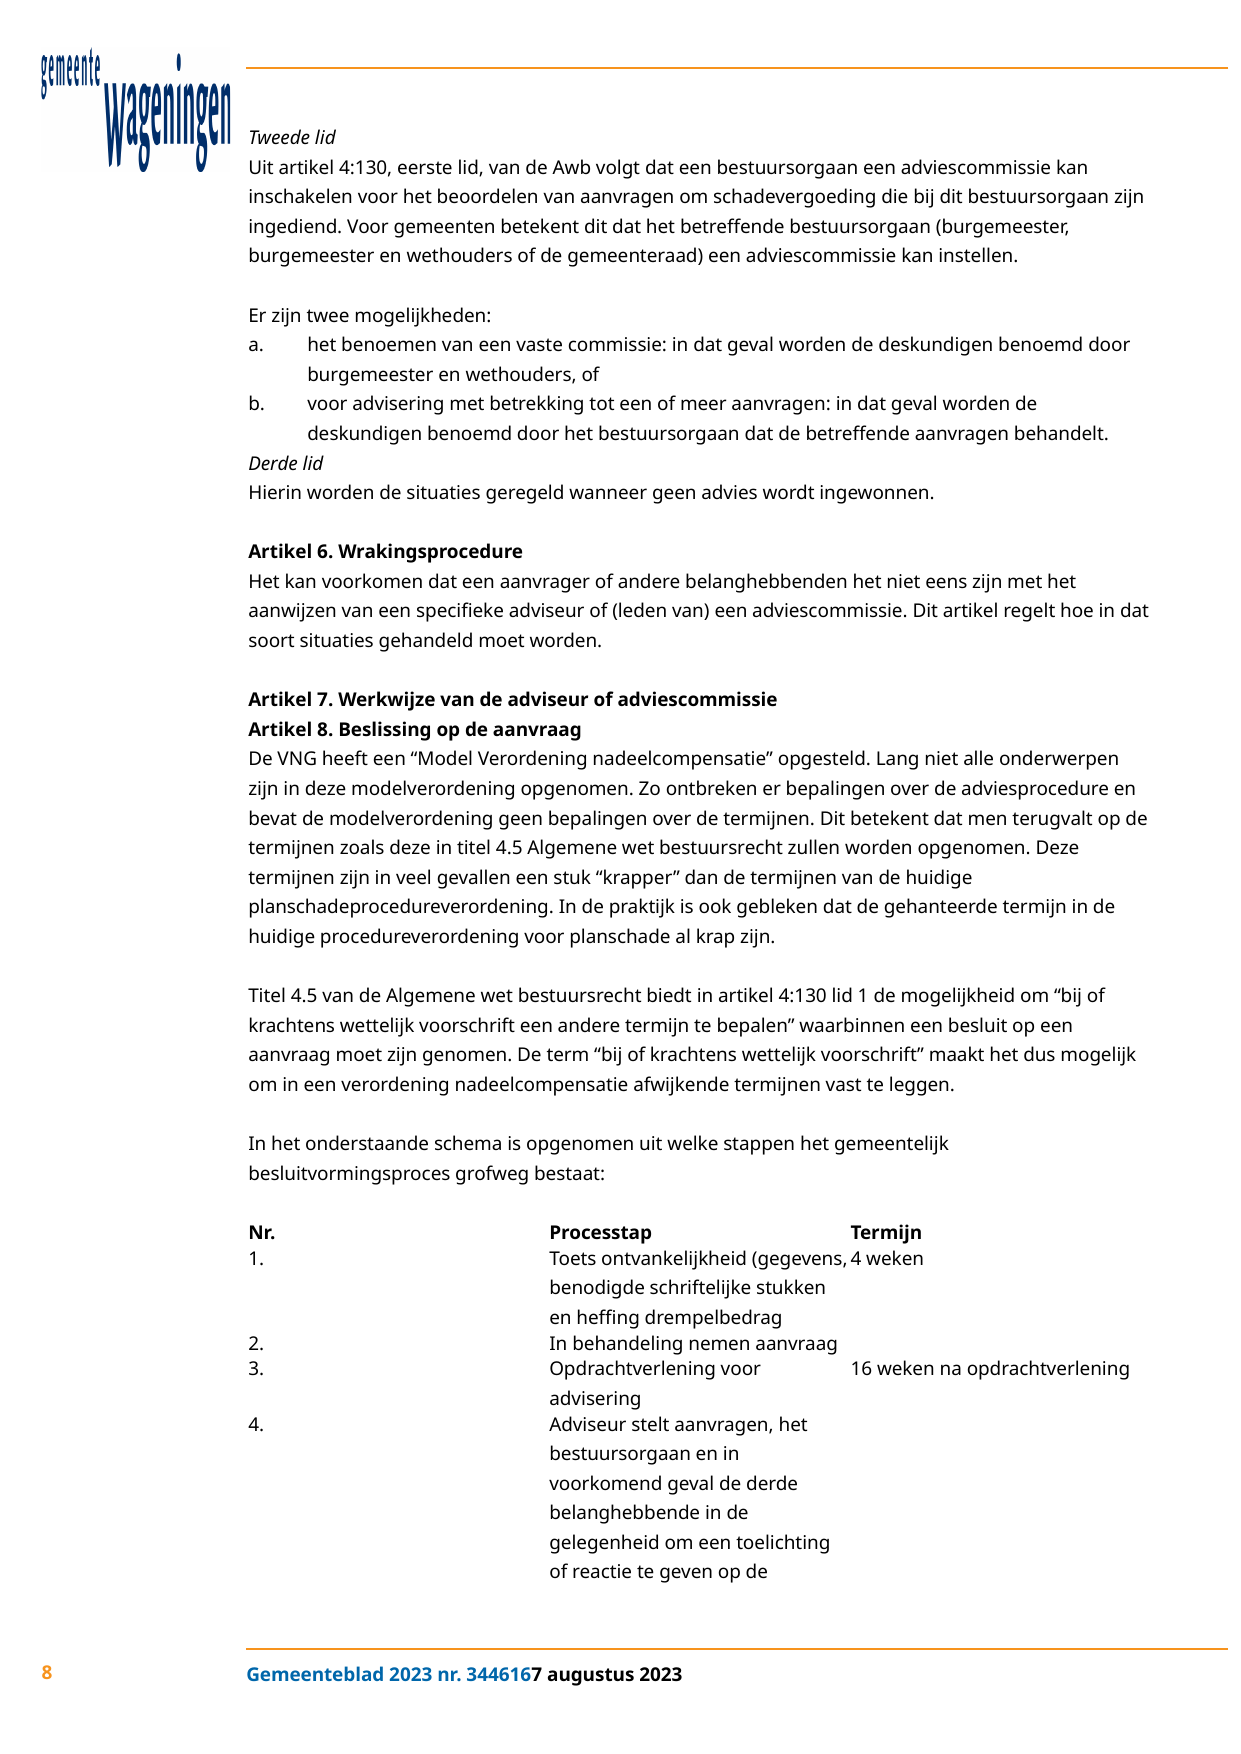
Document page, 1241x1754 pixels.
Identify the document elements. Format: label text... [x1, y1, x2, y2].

table_cell 4. [248, 1411, 549, 1584]
text Het kan voorkomen dat een aanvrager of andere belanghebbenden het niet eens zijn met het aanwijzen van een specifieke adviseur of (leden van) een adviescommissie. Dit artikel regelt hoe in dat soort situaties gehandeld moet worden. [248, 568, 1152, 653]
table_cell 3. [248, 1355, 549, 1411]
list het benoemen van een vaste commissie: in dat geval worden de deskundigen benoemd door burgemeester en wethouders, of [248, 331, 1152, 387]
text Artikel 6. Wrakingsprocedure [248, 538, 1152, 564]
text Artikel 8. Beslissing op de aanvraag [248, 716, 1152, 742]
table_header Processtap [549, 1219, 850, 1245]
table_cell Toets ontvankelijkheid (gegevens, benodigde schriftelijke stukken en heffing drempelbedrag [549, 1245, 850, 1330]
list voor advisering met betrekking tot een of meer aanvragen: in dat geval worden de deskundigen benoemd door het bestuursorgaan dat de betreffende aanvragen behandelt. [248, 391, 1152, 446]
text Er zijn twee mogelijkheden: [248, 302, 1152, 328]
table_cell 1. [248, 1245, 549, 1330]
table_cell In behandeling nemen aanvraag [549, 1330, 850, 1355]
text Hierin worden de situaties geregeld wanneer geen advies wordt ingewonnen. [248, 479, 1152, 505]
text De VNG heeft een “Model Verordening nadeelcompensatie” opgesteld. Lang niet alle onderwerpen zijn in deze modelverordening opgenomen. Zo ontbreken er bepalingen over de adviesprocedure en bevat de modelverordening geen bepalingen over de termijnen. Dit betekent dat men terugvalt op de termijnen zoals deze in titel 4.5 Algemene wet bestuursrecht zullen worden opgenomen. Deze termijnen zijn in veel gevallen een stuk “krapper” dan de termijnen van de huidige planschadeprocedureverordening. In de praktijk is ook gebleken dat de gehanteerde termijn in de huidige procedureverordening voor planschade al krap zijn. [248, 746, 1152, 949]
table_cell 4 weken [850, 1245, 1152, 1330]
text Derde lid [248, 450, 1152, 476]
table_cell Opdrachtverlening voor advisering [549, 1355, 850, 1411]
picture [41, 47, 231, 172]
table_cell 2. [248, 1330, 549, 1355]
text Uit artikel 4:130, eerste lid, van de Awb volgt dat een bestuursorgaan een adviescommissie kan inschakelen voor het beoordelen van aanvragen om schadevergoeding die bij dit bestuursorgaan zijn ingediend. Voor gemeenten betekent dit dat het betreffende bestuursorgaan (burgemeester, burgemeester en wethouders of de gemeenteraad) een adviescommissie kan instellen. [248, 154, 1152, 268]
text In het onderstaande schema is opgenomen uit welke stappen het gemeentelijk besluitvormingsproces grofweg bestaat: [248, 1130, 1152, 1186]
table_cell [850, 1411, 1152, 1584]
table_header Termijn [850, 1219, 1152, 1245]
text Titel 4.5 van de Algemene wet bestuursrecht biedt in artikel 4:130 lid 1 de mogelijkheid om “bij of krachtens wettelijk voorschrift een andere termijn te bepalen” waarbinnen een besluit op een aanvraag moet zijn genomen. De term “bij of krachtens wettelijk voorschrift” maakt het dus mogelijk om in een verordening nadeelcompensatie afwijkende termijnen vast te leggen. [248, 982, 1152, 1097]
text Artikel 7. Werkwijze van de adviseur of adviescommissie [248, 686, 1152, 712]
table_cell [850, 1330, 1152, 1355]
table_header Nr. [248, 1219, 549, 1245]
table_cell Adviseur stelt aanvragen, het bestuursorgaan en in voorkomend geval de derde belanghebbende in de gelegenheid om een toelichting of reactie te geven op de [549, 1411, 850, 1584]
table_cell 16 weken na opdrachtverlening [850, 1355, 1152, 1411]
text Tweede lid [248, 124, 1152, 150]
